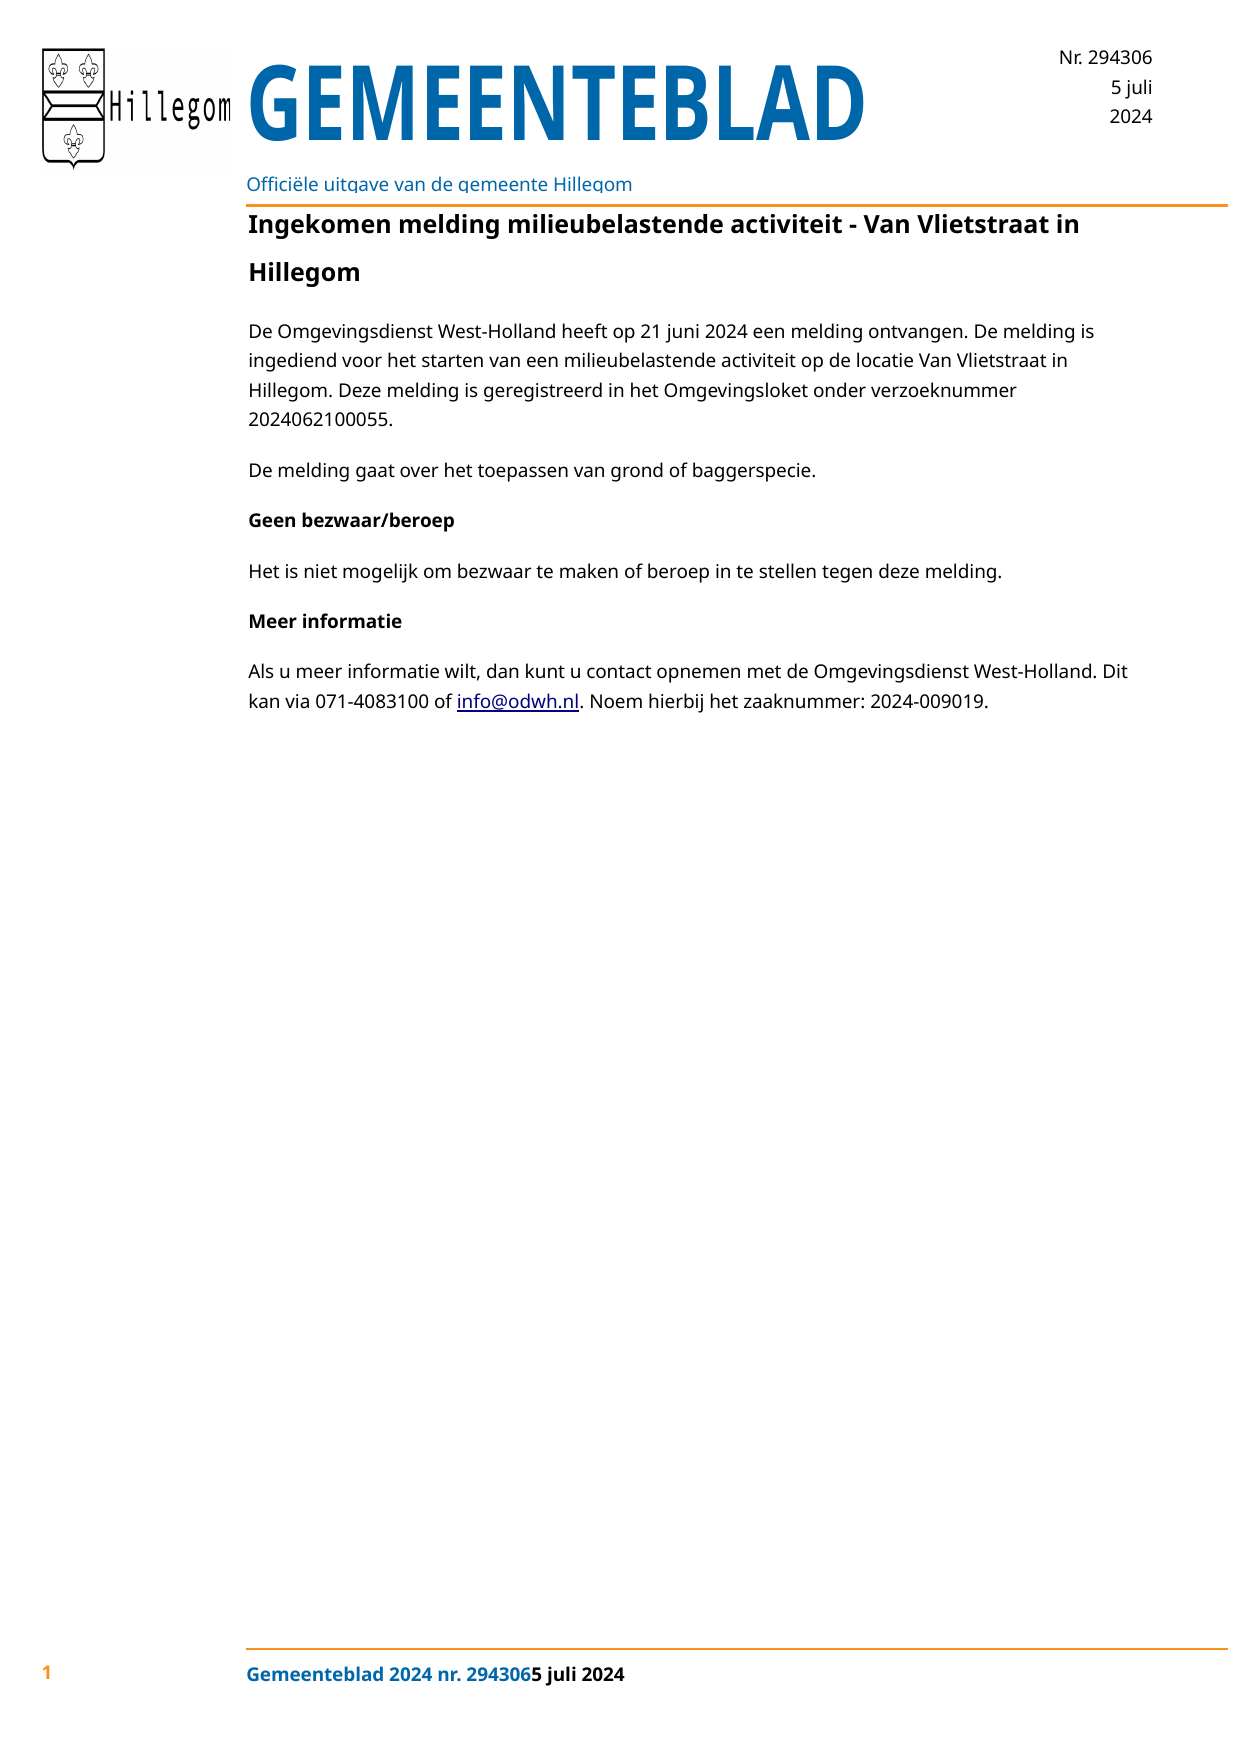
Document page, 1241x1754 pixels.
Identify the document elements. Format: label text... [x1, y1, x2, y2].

text Ingekomen melding milieubelastende activiteit - Van Vlietstraat in Hillegom [248, 207, 1152, 288]
text Als u meer informatie wilt, dan kunt u contact opnemen met de Omgevingsdienst West-Holland. Dit kan via 071-4083100 of info@odwh.nl. Noem hierbij het zaaknummer: 2024-009019. [248, 659, 1152, 714]
text De Omgevingsdienst West-Holland heeft op 21 juni 2024 een melding ontvangen. De melding is ingediend voor het starten van een milieubelastende activiteit op de locatie Van Vlietstraat in Hillegom. Deze melding is geregistreerd in het Omgevingsloket onder verzoeknummer 2024062100055. [248, 318, 1152, 432]
text Meer informatie [248, 608, 1152, 634]
text De melding gaat over het toepassen van grond of baggerspecie. [248, 457, 1152, 483]
text Het is niet mogelijk om bezwaar te maken of beroep in te stellen tegen deze melding. [248, 558, 1152, 584]
picture [41, 47, 231, 172]
text Geen bezwaar/beroep [248, 507, 1152, 533]
